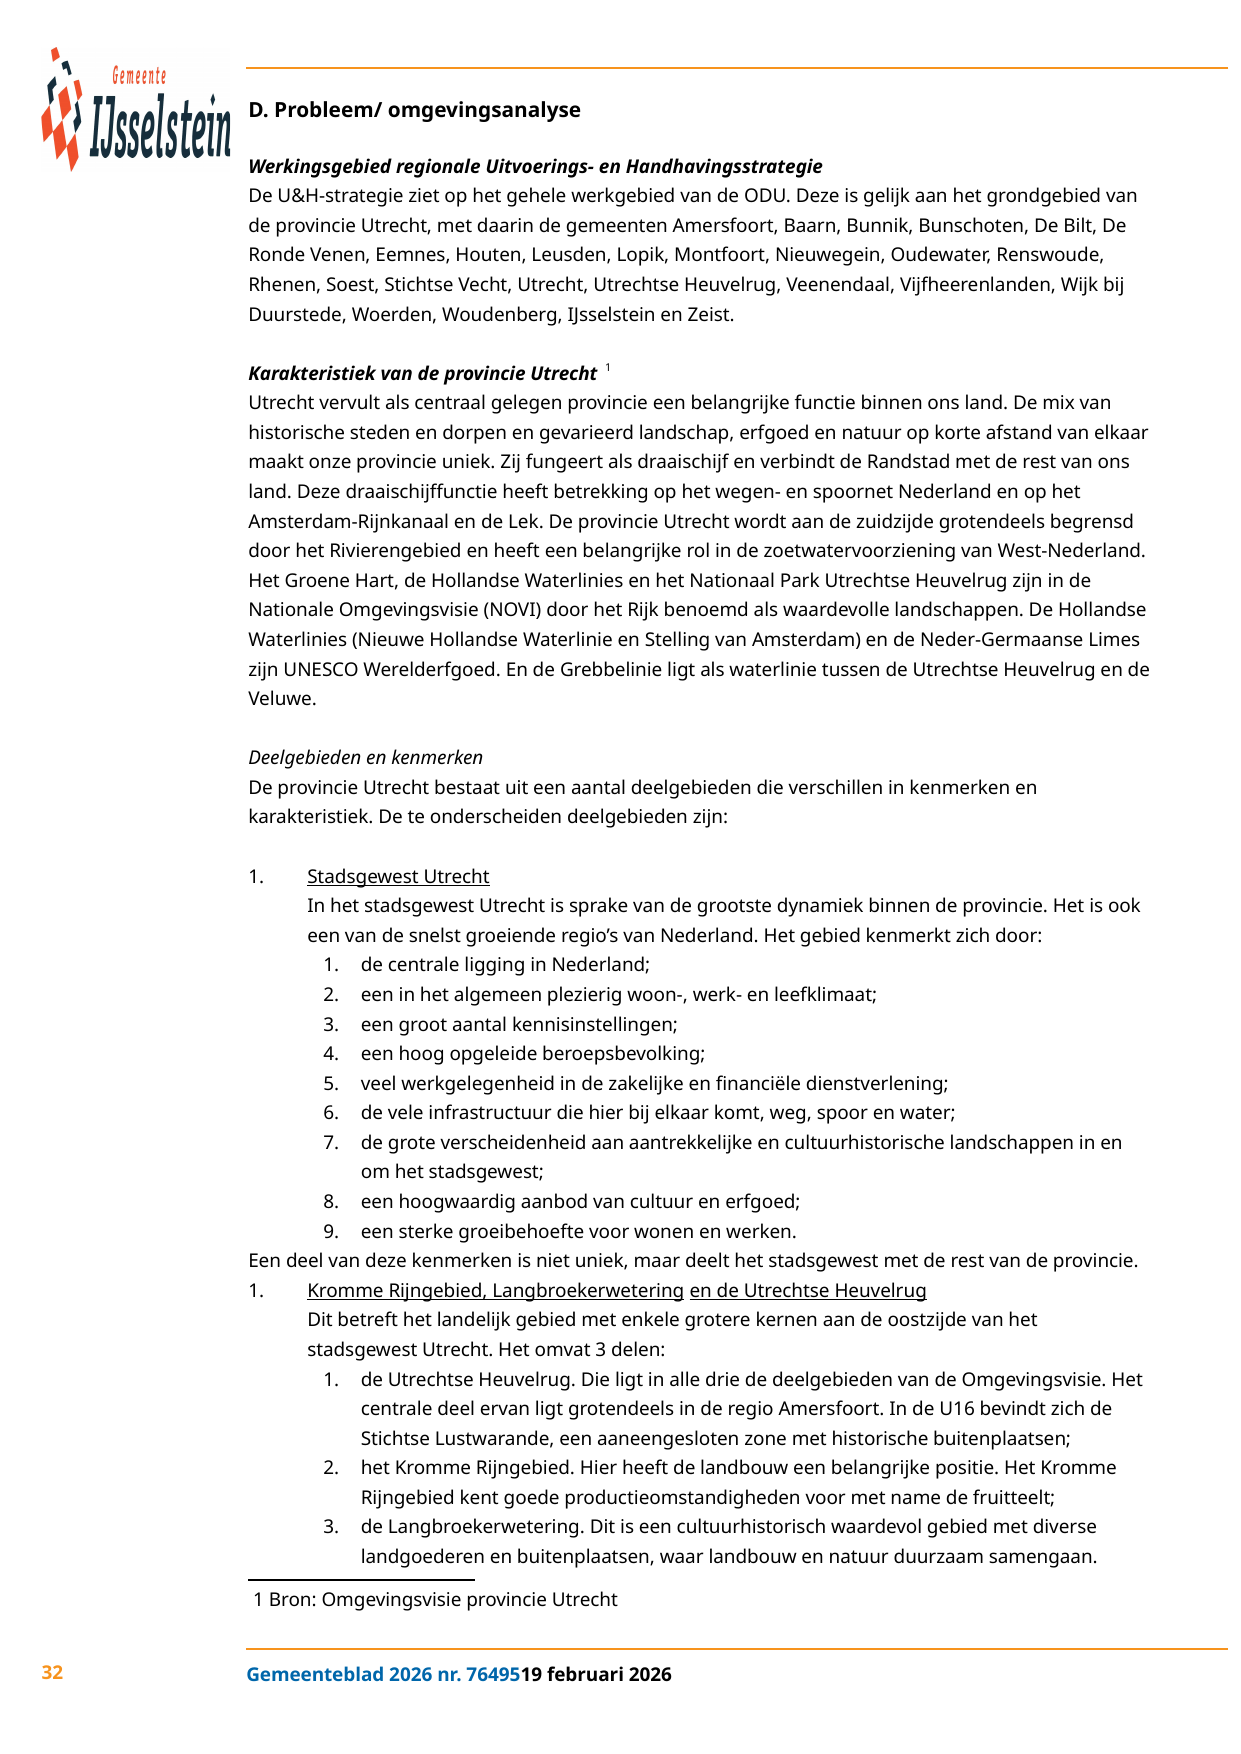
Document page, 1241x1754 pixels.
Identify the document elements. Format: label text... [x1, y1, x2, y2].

list een sterke groeibehoefte voor wonen en werken. [323, 1218, 1152, 1244]
list de centrale ligging in Nederland; [323, 952, 1152, 977]
text Karakteristiek van de provincie Utrecht [248, 360, 1152, 386]
text Bron: Omgevingsvisie provincie Utrecht [248, 1586, 1152, 1612]
list een hoog opgeleide beroepsbevolking; [323, 1040, 1152, 1066]
list In het stadsgewest Utrecht is sprake van de grootste dynamiek binnen de provincie. Het is ook een van de snelst groeiende regio’s van Nederland. Het gebied kenmerkt zich door: [248, 892, 1152, 948]
text De U&H-strategie ziet op het gehele werkgebied van de ODU. Deze is gelijk aan het grondgebied van de provincie Utrecht, met daarin de gemeenten Amersfoort, Baarn, Bunnik, Bunschoten, De Bilt, De Ronde Venen, Eemnes, Houten, Leusden, Lopik, Montfoort, Nieuwegein, Oudewater, Renswoude, Rhenen, Soest, Stichtse Vecht, Utrecht, Utrechtse Heuvelrug, Veenendaal, Vijfheerenlanden, Wijk bij Duurstede, Woerden, Woudenberg, IJsselstein en Zeist. [248, 182, 1152, 327]
text Een deel van deze kenmerken is niet uniek, maar deelt het stadsgewest met de rest van de provincie. [248, 1247, 1152, 1273]
list Dit betreft het landelijk gebied met enkele grotere kernen aan de oostzijde van het stadsgewest Utrecht. Het omvat 3 delen: [248, 1307, 1152, 1362]
text Utrecht vervult als centraal gelegen provincie een belangrijke functie binnen ons land. De mix van historische steden en dorpen en gevarieerd landschap, erfgoed en natuur op korte afstand van elkaar maakt onze provincie uniek. Zij fungeert als draaischijf en verbindt de Randstad met de rest van ons land. Deze draaischijffunctie heeft betrekking op het wegen- en spoornet Nederland en op het Amsterdam-Rijnkanaal en de Lek. De provincie Utrecht wordt aan de zuidzijde grotendeels begrensd door het Rivierengebied en heeft een belangrijke rol in de zoetwatervoorziening van West-Nederland. Het Groene Hart, de Hollandse Waterlinies en het Nationaal Park Utrechtse Heuvelrug zijn in de Nationale Omgevingsvisie (NOVI) door het Rijk benoemd als waardevolle landschappen. De Hollandse Waterlinies (Nieuwe Hollandse Waterlinie en Stelling van Amsterdam) en de Neder-Germaanse Limes zijn UNESCO Werelderfgoed. En de Grebbelinie ligt als waterlinie tussen de Utrechtse Heuvelrug en de Veluwe. [248, 389, 1152, 711]
list de vele infrastructuur die hier bij elkaar komt, weg, spoor en water; [323, 1099, 1152, 1125]
list de Langbroekerwetering. Dit is een cultuurhistorisch waardevol gebied met diverse landgoederen en buitenplaatsen, waar landbouw en natuur duurzaam samengaan. [323, 1514, 1152, 1569]
list een hoogwaardig aanbod van cultuur en erfgoed; [323, 1188, 1152, 1214]
text De provincie Utrecht bestaat uit een aantal deelgebieden die verschillen in kenmerken en karakteristiek. De te onderscheiden deelgebieden zijn: [248, 774, 1152, 829]
list Stadsgewest Utrecht [248, 863, 1152, 889]
text Werkingsgebied regionale Uitvoerings- en Handhavingsstrategie [248, 153, 1152, 179]
picture [41, 47, 231, 172]
text Deelgebieden en kenmerken [248, 744, 1152, 770]
list de Utrechtse Heuvelrug. Die ligt in alle drie de deelgebieden van de Omgevingsvisie. Het centrale deel ervan ligt grotendeels in de regio Amersfoort. In de U16 bevindt zich de Stichtse Lustwarande, een aaneengesloten zone met historische buitenplaatsen; [323, 1366, 1152, 1451]
list een groot aantal kennisinstellingen; [323, 1011, 1152, 1037]
list Kromme Rijngebied, Langbroekerwetering en de Utrechtse Heuvelrug [248, 1277, 1152, 1303]
list de grote verscheidenheid aan aantrekkelijke en cultuurhistorische landschappen in en om het stadsgewest; [323, 1129, 1152, 1184]
list het Kromme Rijngebied. Hier heeft de landbouw een belangrijke positie. Het Kromme Rijngebied kent goede productieomstandigheden voor met name de fruitteelt; [323, 1454, 1152, 1510]
list veel werkgelegenheid in de zakelijke en financiële dienstverlening; [323, 1070, 1152, 1096]
list een in het algemeen plezierig woon-, werk- en leefklimaat; [323, 981, 1152, 1007]
text D. Probleem/ omgevingsanalyse [248, 95, 1152, 123]
